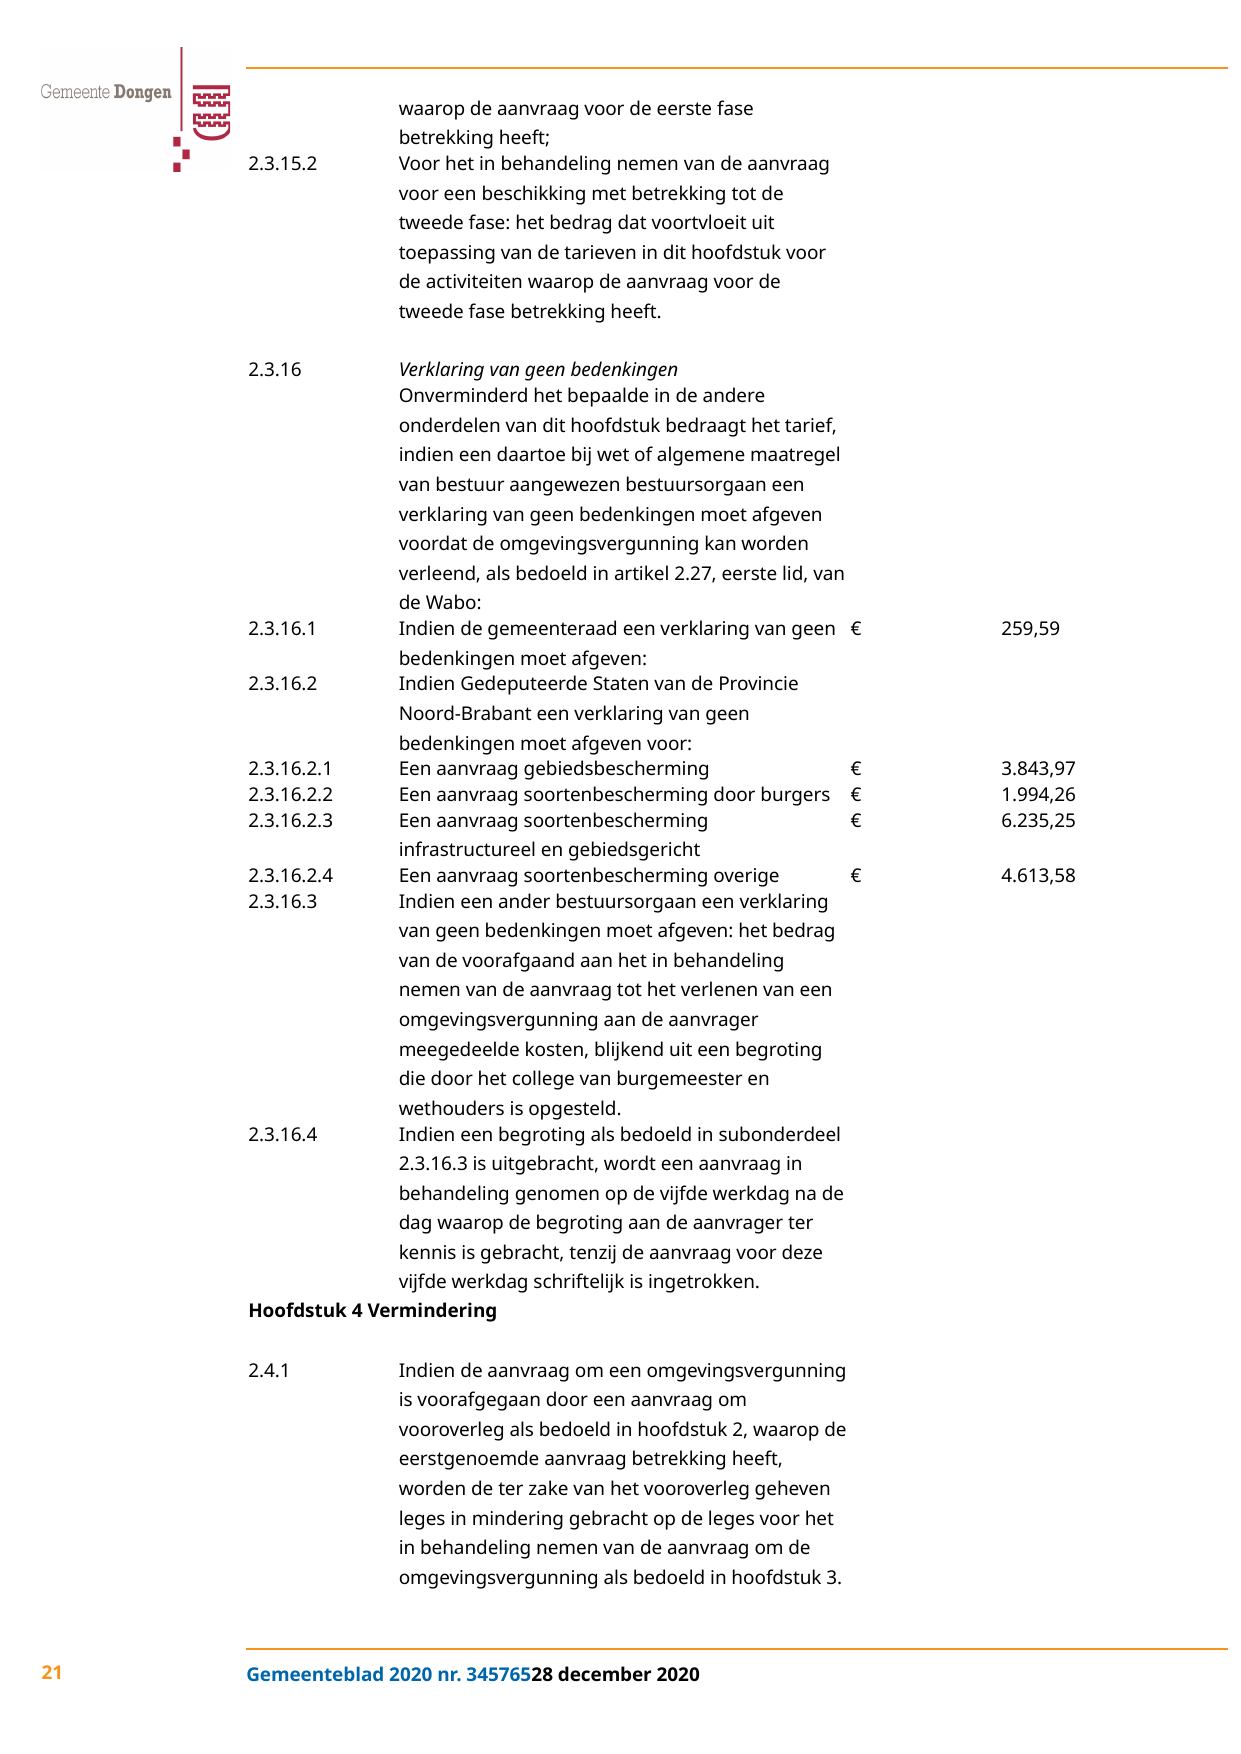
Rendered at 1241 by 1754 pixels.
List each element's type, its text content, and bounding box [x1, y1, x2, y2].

table_cell [850, 671, 1001, 755]
table_cell 2.3.16.1 [248, 615, 398, 671]
table_cell 2.3.16.2.3 [248, 807, 398, 862]
table_cell 1.994,26 [1001, 781, 1152, 807]
table_cell [850, 1121, 1001, 1294]
table_cell 2.3.16.2.4 [248, 862, 398, 888]
table_cell [850, 383, 1001, 615]
table_cell Een aanvraag soortenbescherming overige [399, 862, 850, 888]
table_cell 2.3.16.2.1 [248, 755, 398, 781]
table_cell [1001, 888, 1152, 1121]
table_cell 259,59 [1001, 615, 1152, 671]
table_cell 3.843,97 [1001, 755, 1152, 781]
table_cell 2.3.16.3 [248, 888, 398, 1121]
table_header [850, 1357, 1001, 1590]
table_header Verklaring van geen bedenkingen [399, 357, 850, 382]
table_cell Indien de gemeenteraad een verklaring van geen bedenkingen moet afgeven: [399, 615, 850, 671]
table_header [1001, 1357, 1152, 1590]
table_cell € [850, 615, 1001, 671]
table_cell [1001, 150, 1152, 324]
table_cell € [850, 781, 1001, 807]
table_cell 4.613,58 [1001, 862, 1152, 888]
table_cell [248, 383, 398, 615]
table_cell waarop de aanvraag voor de eerste fase betrekking heeft; [399, 95, 850, 150]
table_cell [850, 150, 1001, 324]
table_cell [850, 888, 1001, 1121]
table_header 2.4.1 [248, 1357, 398, 1590]
table_cell Indien Gedeputeerde Staten van de Provincie Noord-Brabant een verklaring van geen bedenkingen moet afgeven voor: [399, 671, 850, 755]
table_cell 2.3.16.4 [248, 1121, 398, 1294]
table_cell Een aanvraag soortenbescherming door burgers [399, 781, 850, 807]
table_cell Indien een begroting als bedoeld in subonderdeel 2.3.16.3 is uitgebracht, wordt een aanvraag in behandeling genomen op de vijfde werkdag na de dag waarop de begroting aan de aanvrager ter kennis is gebracht, tenzij de aanvraag voor deze vijfde werkdag schriftelijk is ingetrokken. [399, 1121, 850, 1294]
table_cell Indien een ander bestuursorgaan een verklaring van geen bedenkingen moet afgeven: het bedrag van de voorafgaand aan het in behandeling nemen van de aanvraag tot het verlenen van een omgevingsvergunning aan de aanvrager meegedeelde kosten, blijkend uit een begroting die door het college van burgemeester en wethouders is opgesteld. [399, 888, 850, 1121]
table_cell [1001, 671, 1152, 755]
table_cell Een aanvraag gebiedsbescherming [399, 755, 850, 781]
table_cell € [850, 862, 1001, 888]
table_cell [1001, 1121, 1152, 1294]
text Hoofdstuk 4 Vermindering [248, 1298, 1152, 1323]
table_header 2.3.16 [248, 357, 398, 382]
table_cell Voor het in behandeling nemen van de aanvraag voor een beschikking met betrekking tot de tweede fase: het bedrag dat voortvloeit uit toepassing van de tarieven in dit hoofdstuk voor de activiteiten waarop de aanvraag voor de tweede fase betrekking heeft. [399, 150, 850, 324]
table_cell [1001, 383, 1152, 615]
table_cell 2.3.16.2.2 [248, 781, 398, 807]
table_cell [1001, 95, 1152, 150]
table_header [850, 357, 1001, 382]
table_cell [850, 95, 1001, 150]
table_header [1001, 357, 1152, 382]
table_cell [248, 95, 398, 150]
table_cell € [850, 807, 1001, 862]
table_cell 6.235,25 [1001, 807, 1152, 862]
picture [41, 47, 231, 172]
table_cell Onverminderd het bepaalde in de andere onderdelen van dit hoofdstuk bedraagt het tarief, indien een daartoe bij wet of algemene maatregel van bestuur aangewezen bestuursorgaan een verklaring van geen bedenkingen moet afgeven voordat de omgevingsvergunning kan worden verleend, als bedoeld in artikel 2.27, eerste lid, van de Wabo: [399, 383, 850, 615]
table_cell 2.3.15.2 [248, 150, 398, 324]
table_header Indien de aanvraag om een omgevingsvergunning is voorafgegaan door een aanvraag om vooroverleg als bedoeld in hoofdstuk 2, waarop de eerstgenoemde aanvraag betrekking heeft, worden de ter zake van het vooroverleg geheven leges in mindering gebracht op de leges voor het in behandeling nemen van de aanvraag om de omgevingsvergunning als bedoeld in hoofdstuk 3. [399, 1357, 850, 1590]
table_cell Een aanvraag soortenbescherming infrastructureel en gebiedsgericht [399, 807, 850, 862]
table_cell € [850, 755, 1001, 781]
table_cell 2.3.16.2 [248, 671, 398, 755]
